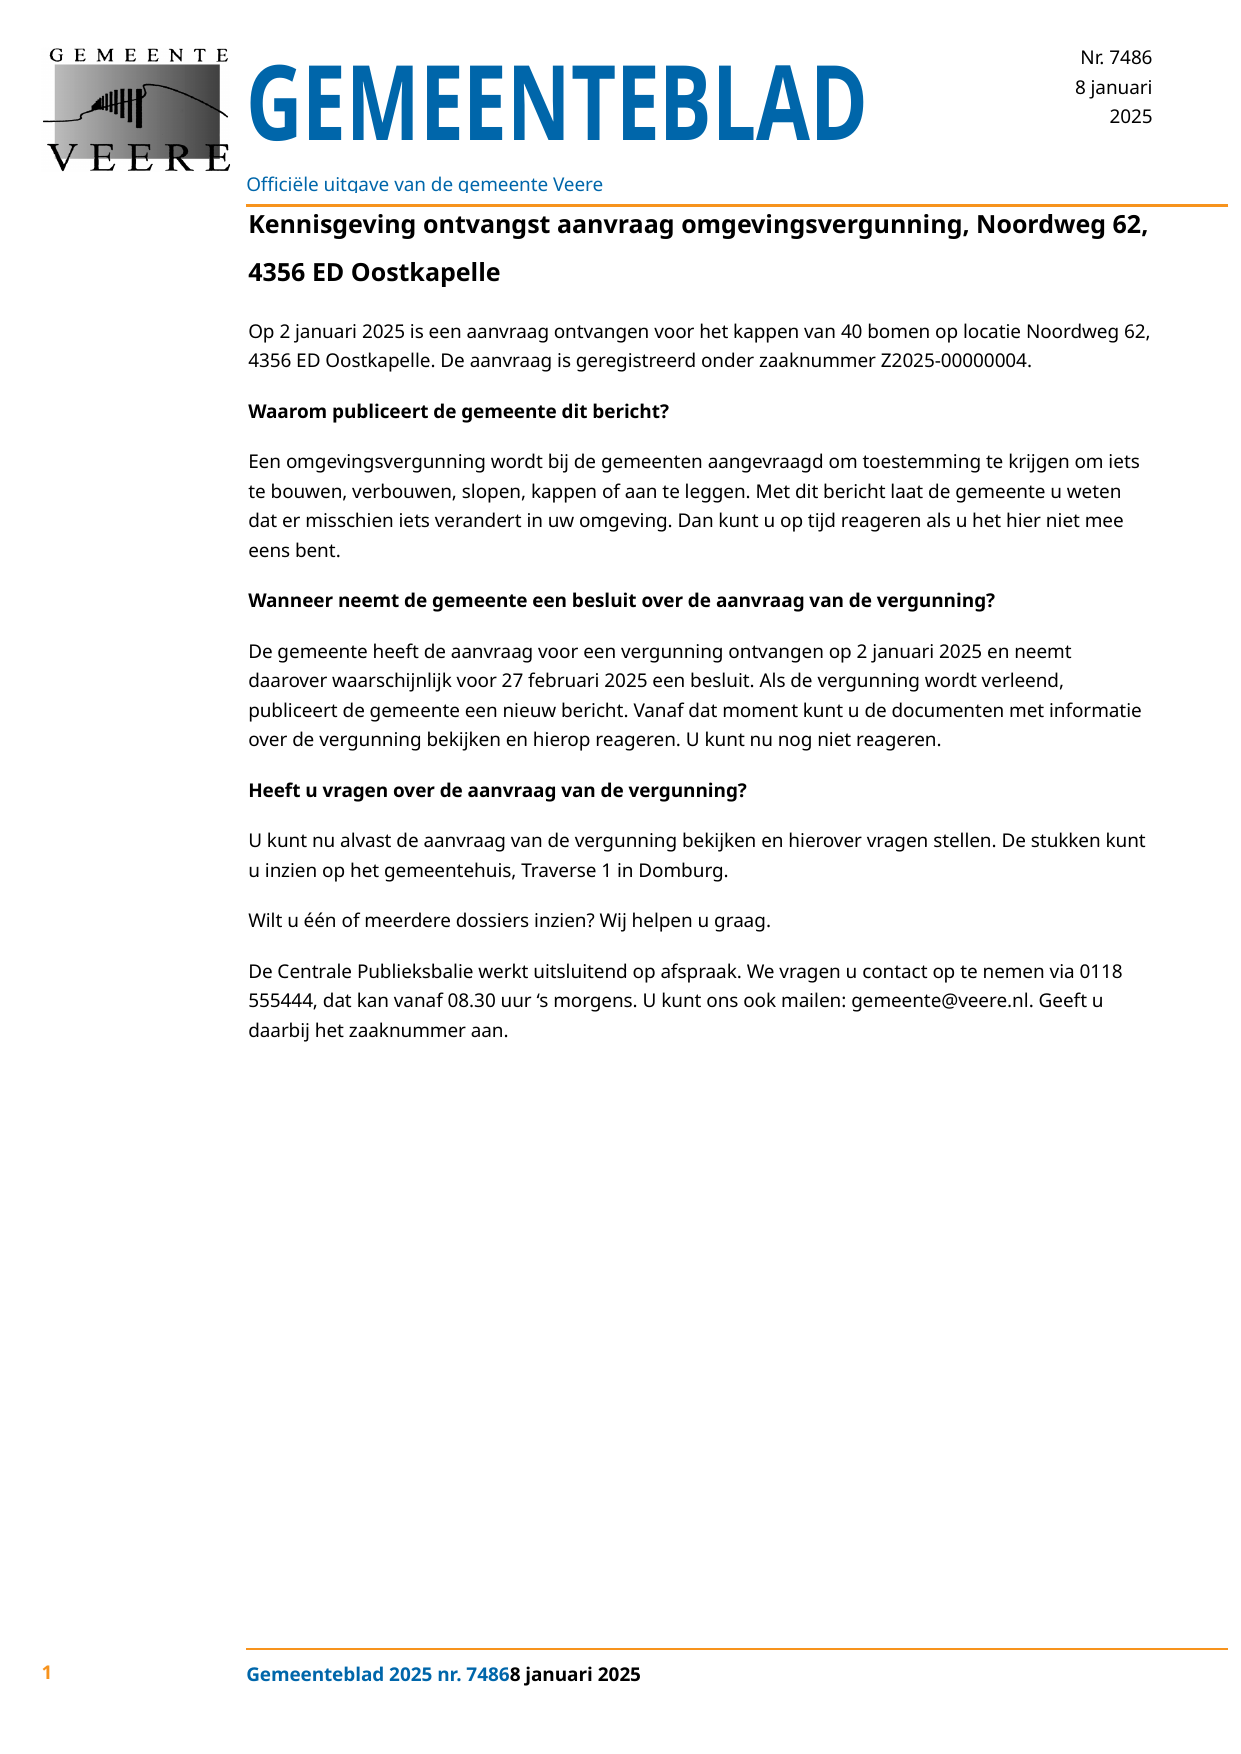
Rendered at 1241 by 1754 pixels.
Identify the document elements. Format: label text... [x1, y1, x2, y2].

text De gemeente heeft de aanvraag voor een vergunning ontvangen op 2 januari 2025 en neemt daarover waarschijnlijk voor 27 februari 2025 een besluit. Als de vergunning wordt verleend, publiceert de gemeente een nieuw bericht. Vanaf dat moment kunt u de documenten met informatie over de vergunning bekijken en hierop reageren. U kunt nu nog niet reageren. [248, 638, 1152, 752]
picture [41, 47, 231, 172]
text Waarom publiceert de gemeente dit bericht? [248, 398, 1152, 424]
text Een omgevingsvergunning wordt bij de gemeenten aangevraagd om toestemming te krijgen om iets te bouwen, verbouwen, slopen, kappen of aan te leggen. Met dit bericht laat de gemeente u weten dat er misschien iets verandert in uw omgeving. Dan kunt u op tijd reageren als u het hier niet mee eens bent. [248, 448, 1152, 563]
text Wilt u één of meerdere dossiers inzien? Wij helpen u graag. [248, 907, 1152, 933]
text De Centrale Publieksbalie werkt uitsluitend op afspraak. We vragen u contact op te nemen via 0118 555444, dat kan vanaf 08.30 uur ‘s morgens. U kunt ons ook mailen: gemeente@veere.nl. Geeft u daarbij het zaaknummer aan. [248, 958, 1152, 1043]
text U kunt nu alvast de aanvraag van de vergunning bekijken en hierover vragen stellen. De stukken kunt u inzien op het gemeentehuis, Traverse 1 in Domburg. [248, 827, 1152, 883]
text Heeft u vragen over de aanvraag van de vergunning? [248, 777, 1152, 803]
text Wanneer neemt de gemeente een besluit over de aanvraag van de vergunning? [248, 587, 1152, 613]
text Op 2 januari 2025 is een aanvraag ontvangen voor het kappen van 40 bomen op locatie Noordweg 62, 4356 ED Oostkapelle. De aanvraag is geregistreerd onder zaaknummer Z2025-00000004. [248, 318, 1152, 373]
text Kennisgeving ontvangst aanvraag omgevingsvergunning, Noordweg 62, 4356 ED Oostkapelle [248, 207, 1152, 288]
